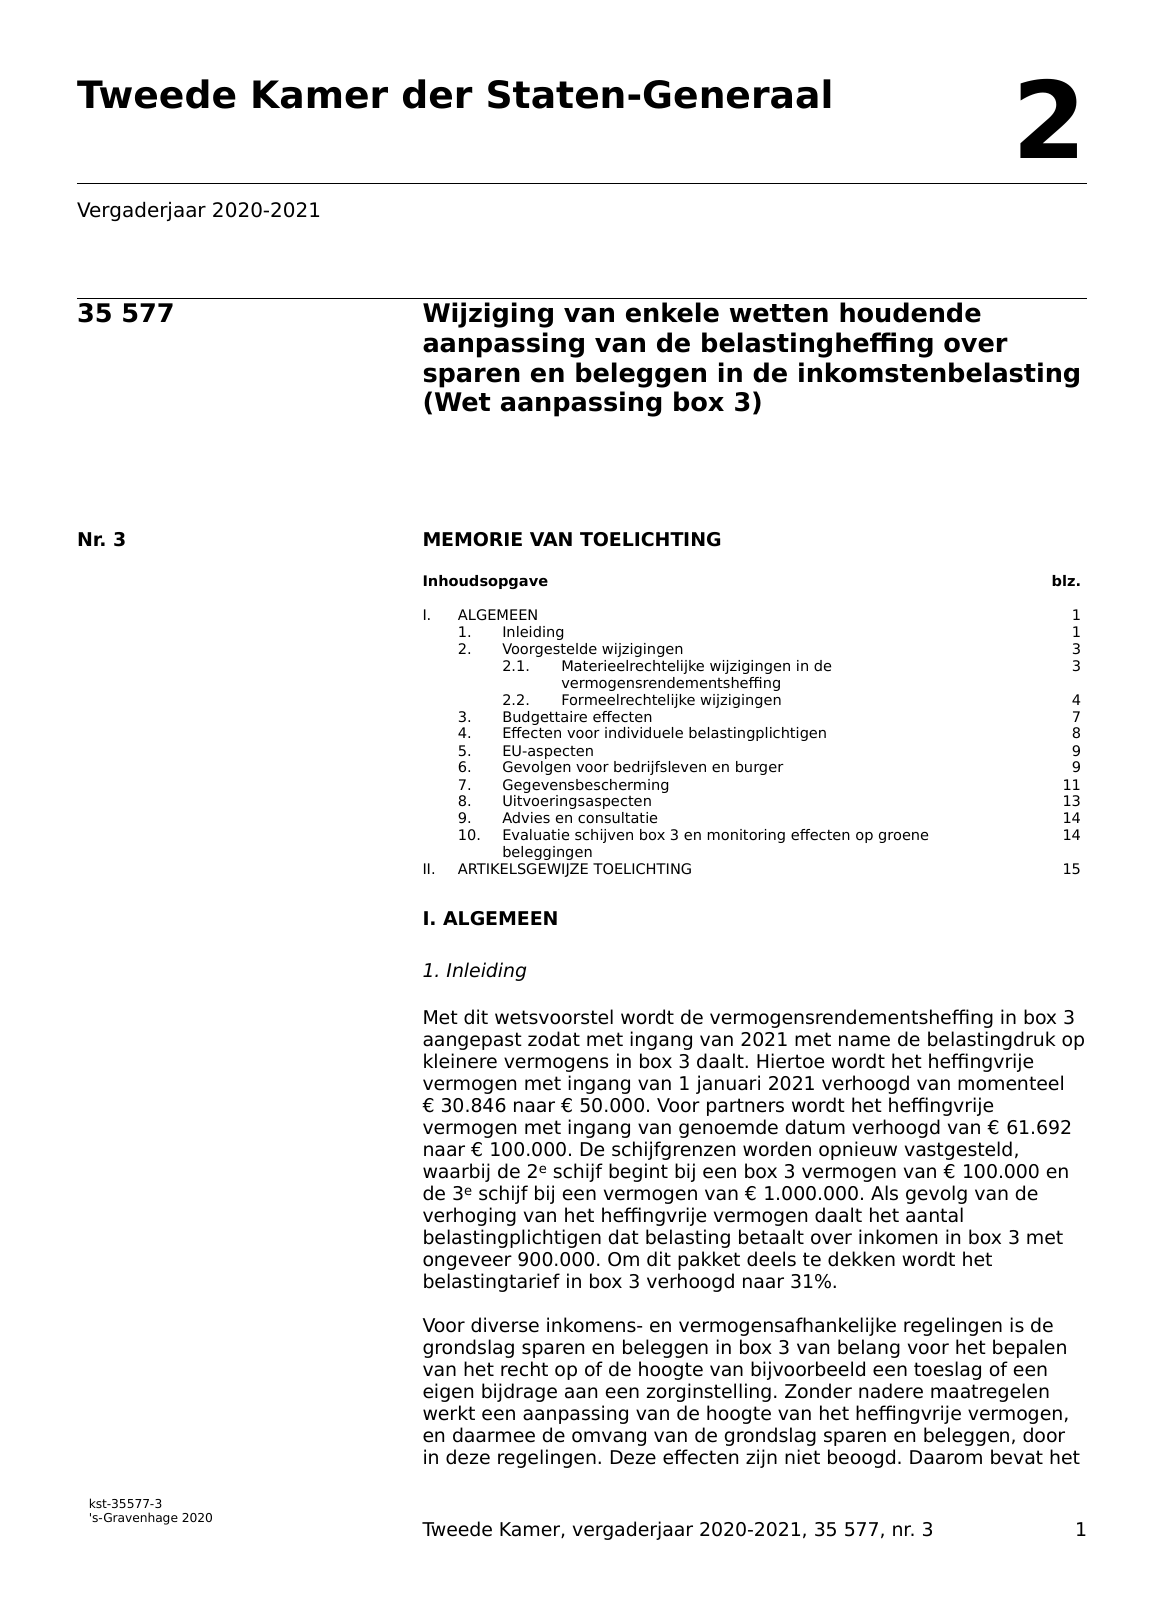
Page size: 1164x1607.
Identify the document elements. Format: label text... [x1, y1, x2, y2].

subtitle 1. Inleiding [422, 960, 1087, 982]
table_cell [496, 590, 555, 607]
table_cell [555, 590, 1027, 607]
table_cell [422, 743, 452, 759]
table_header Inhoudsopgave [422, 573, 1027, 589]
table_cell 6. [452, 759, 496, 776]
table_cell [452, 691, 496, 708]
table_cell [1028, 590, 1087, 607]
subtitle Nr. 3 MEMORIE VAN TOELICHTING [77, 529, 1087, 551]
table_cell [422, 624, 452, 641]
table_cell 11 [1028, 776, 1087, 793]
table_cell 2.2. [496, 691, 555, 708]
table_header Tweede Kamer der Staten-Generaal [77, 59, 886, 183]
subtitle 35 577 Wijziging van enkele wetten houdende aanpassing van de belastingheffing over sparen en beleggen in de inkomstenbelasting (Wet aanpassing box 3) [77, 299, 1087, 418]
table_cell 2.1. [496, 658, 555, 691]
table_cell II. [422, 861, 452, 878]
table_cell I. [422, 607, 452, 623]
table_cell Inleiding [496, 624, 1027, 641]
table_cell 1. [452, 624, 496, 641]
table_cell [422, 658, 452, 691]
table_cell 2. [452, 641, 496, 657]
table_cell [422, 709, 452, 725]
table_cell 13 [1028, 793, 1087, 810]
table_cell [422, 827, 452, 861]
table_cell 8 [1028, 725, 1087, 742]
table_cell 3 [1028, 641, 1087, 657]
table_cell Advies en consultatie [496, 810, 1027, 827]
table_cell 5. [452, 743, 496, 759]
table_cell Voorgestelde wijzigingen [496, 641, 1027, 657]
text 's-Gravenhage 2020 [88, 1511, 323, 1525]
table_cell 14 [1028, 810, 1087, 827]
table_cell 9 [1028, 759, 1087, 776]
table_cell 3. [452, 709, 496, 725]
table_cell 1 [1028, 607, 1087, 623]
table_cell Evaluatie schijven box 3 en monitoring effecten op groene beleggingen [496, 827, 1027, 861]
table_cell 4 [1028, 691, 1087, 708]
table_cell 10. [452, 827, 496, 861]
table_cell ARTIKELSGEWIJZE TOELICHTING [452, 861, 1027, 878]
table_cell 14 [1028, 827, 1087, 861]
table_cell [422, 641, 452, 657]
text Voor diverse inkomens- en vermogensafhankelijke regelingen is de grondslag sparen en beleggen in box 3 van belang voor het bepalen van het recht op of de hoogte van bijvoorbeeld een toeslag of een eigen bijdrage aan een zorginstelling. Zonder nadere maatregelen werkt een aanpassing van de hoogte van het heffingvrije vermogen, en daarmee de omvang van de grondslag sparen en beleggen, door in deze regelingen. Deze effecten zijn niet beoogd. Daarom bevat het [422, 1315, 1087, 1469]
table_cell [422, 590, 452, 607]
table_cell [422, 776, 452, 793]
table_cell 9. [452, 810, 496, 827]
table_cell 1 [1028, 624, 1087, 641]
table_cell 9 [1028, 743, 1087, 759]
table_cell Uitvoeringsaspecten [496, 793, 1027, 810]
table_cell ALGEMEEN [452, 607, 1027, 623]
table_cell 3 [1028, 658, 1087, 691]
table_header blz. [1028, 573, 1087, 589]
table_cell [452, 590, 496, 607]
table_cell Formeelrechtelijke wijzigingen [555, 691, 1027, 708]
table_cell Vergaderjaar 2020-2021 [77, 184, 1087, 298]
table_cell Gegevensbescherming [496, 776, 1027, 793]
table_cell 7 [1028, 709, 1087, 725]
table_cell [422, 725, 452, 742]
table_cell Gevolgen voor bedrijfsleven en burger [496, 759, 1027, 776]
subtitle I. ALGEMEEN [422, 908, 1087, 930]
table_cell EU-aspecten [496, 743, 1027, 759]
table_cell [422, 691, 452, 708]
table_cell 7. [452, 776, 496, 793]
table_cell [452, 658, 496, 691]
text kst-35577-3 [88, 1497, 323, 1511]
table_cell Materieelrechtelijke wijzigingen in de vermogensrendementsheffing [555, 658, 1027, 691]
table_cell Effecten voor individuele belastingplichtigen [496, 725, 1027, 742]
text Met dit wetsvoorstel wordt de vermogensrendementsheffing in box 3 aangepast zodat met ingang van 2021 met name de belastingdruk op kleinere vermogens in box 3 daalt. Hiertoe wordt het heffingvrije vermogen met ingang van 1 januari 2021 verhoogd van momenteel € 30.846 naar € 50.000. Voor partners wordt het heffingvrije vermogen met ingang van genoemde datum verhoogd van € 61.692 naar € 100.000. De schijfgrenzen worden opnieuw vastgesteld, waarbij de 2e schijf begint bij een box 3 vermogen van € 100.000 en de 3e schijf bij een vermogen van € 1.000.000. Als gevolg van de verhoging van het heffingvrije vermogen daalt het aantal belastingplichtigen dat belasting betaalt over inkomen in box 3 met ongeveer 900.000. Om dit pakket deels te dekken wordt het belastingtarief in box 3 verhoogd naar 31%. [422, 1007, 1087, 1293]
table_cell [422, 810, 452, 827]
table_cell [422, 793, 452, 810]
table_cell 15 [1028, 861, 1087, 878]
table_cell Budgettaire effecten [496, 709, 1027, 725]
table_header 2 [886, 59, 1087, 183]
table_cell [422, 759, 452, 776]
table_cell 8. [452, 793, 496, 810]
table_cell 4. [452, 725, 496, 742]
